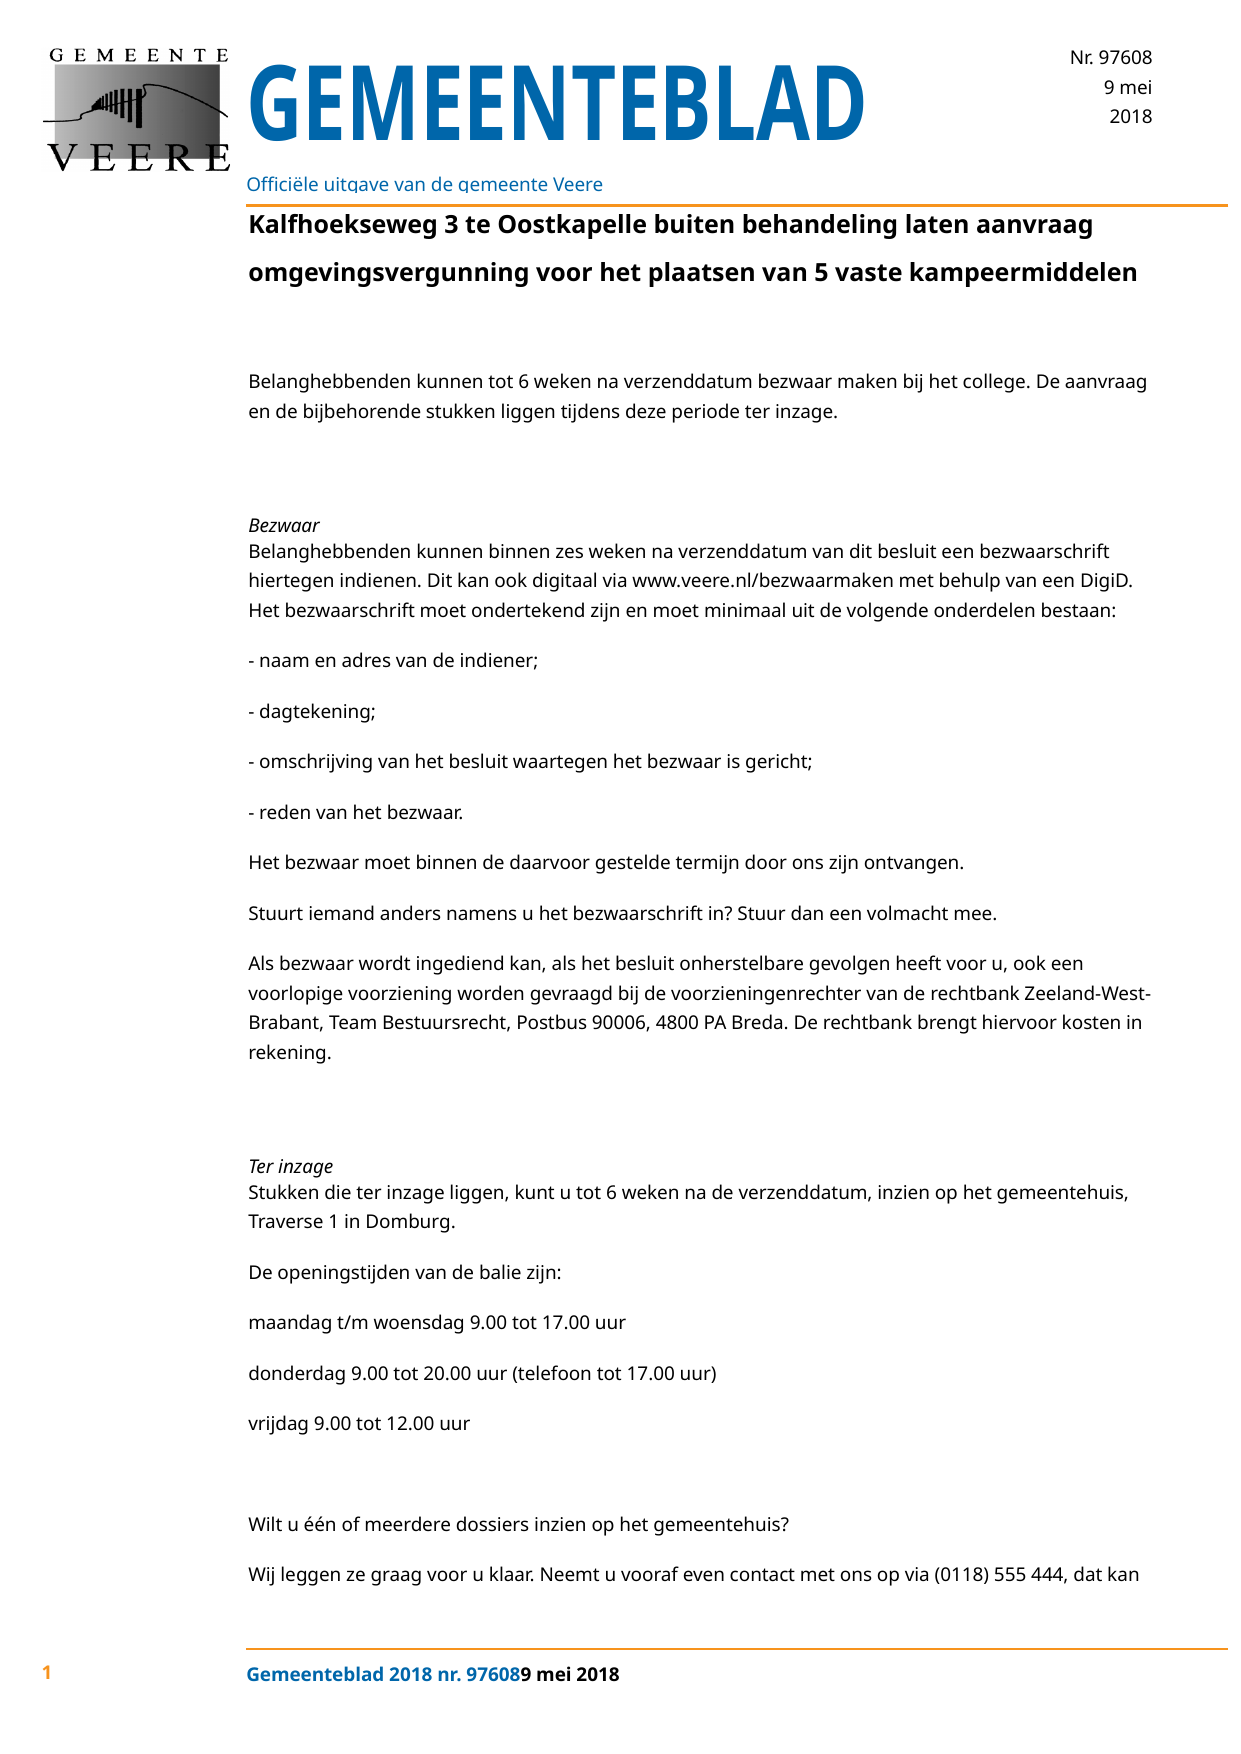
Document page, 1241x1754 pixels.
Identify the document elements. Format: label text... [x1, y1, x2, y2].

text donderdag 9.00 tot 20.00 uur (telefoon tot 17.00 uur) [248, 1360, 1152, 1386]
text maandag t/m woensdag 9.00 tot 17.00 uur [248, 1309, 1152, 1335]
text Wij leggen ze graag voor u klaar. Neemt u vooraf even contact met ons op via (0118) 555 444, dat kan [248, 1561, 1152, 1587]
text Het bezwaar moet binnen de daarvoor gestelde termijn door ons zijn ontvangen. [248, 849, 1152, 875]
text Belanghebbenden kunnen binnen zes weken na verzenddatum van dit besluit een bezwaarschrift hiertegen indienen. Dit kan ook digitaal via www.veere.nl/bezwaarmaken met behulp van een DigiD. Het bezwaarschrift moet ondertekend zijn en moet minimaal uit de volgende onderdelen bestaan: [248, 538, 1152, 623]
text Stukken die ter inzage liggen, kunt u tot 6 weken na de verzenddatum, inzien op het gemeentehuis, Traverse 1 in Domburg. [248, 1179, 1152, 1234]
text Kalfhoekseweg 3 te Oostkapelle buiten behandeling laten aanvraag omgevingsvergunning voor het plaatsen van 5 vaste kampeermiddelen [248, 207, 1152, 288]
text Ter inzage [248, 1153, 1152, 1179]
text Als bezwaar wordt ingediend kan, als het besluit onherstelbare gevolgen heeft voor u, ook een voorlopige voorziening worden gevraagd bij de voorzieningenrechter van de rechtbank Zeeland-West-Brabant, Team Bestuursrecht, Postbus 90006, 4800 PA Breda. De rechtbank brengt hiervoor kosten in rekening. [248, 950, 1152, 1064]
text - omschrijving van het besluit waartegen het bezwaar is gericht; [248, 748, 1152, 774]
text - naam en adres van de indiener; [248, 648, 1152, 673]
text Stuurt iemand anders namens u het bezwaarschrift in? Stuur dan een volmacht mee. [248, 900, 1152, 925]
text Wilt u één of meerdere dossiers inzien op het gemeentehuis? [248, 1511, 1152, 1537]
text Belanghebbenden kunnen tot 6 weken na verzenddatum bezwaar maken bij het college. De aanvraag en de bijbehorende stukken liggen tijdens deze periode ter inzage. [248, 368, 1152, 424]
picture [41, 47, 231, 172]
text - dagtekening; [248, 698, 1152, 724]
text Bezwaar [248, 512, 1152, 538]
text De openingstijden van de balie zijn: [248, 1259, 1152, 1285]
text vrijdag 9.00 tot 12.00 uur [248, 1410, 1152, 1436]
text - reden van het bezwaar. [248, 799, 1152, 824]
